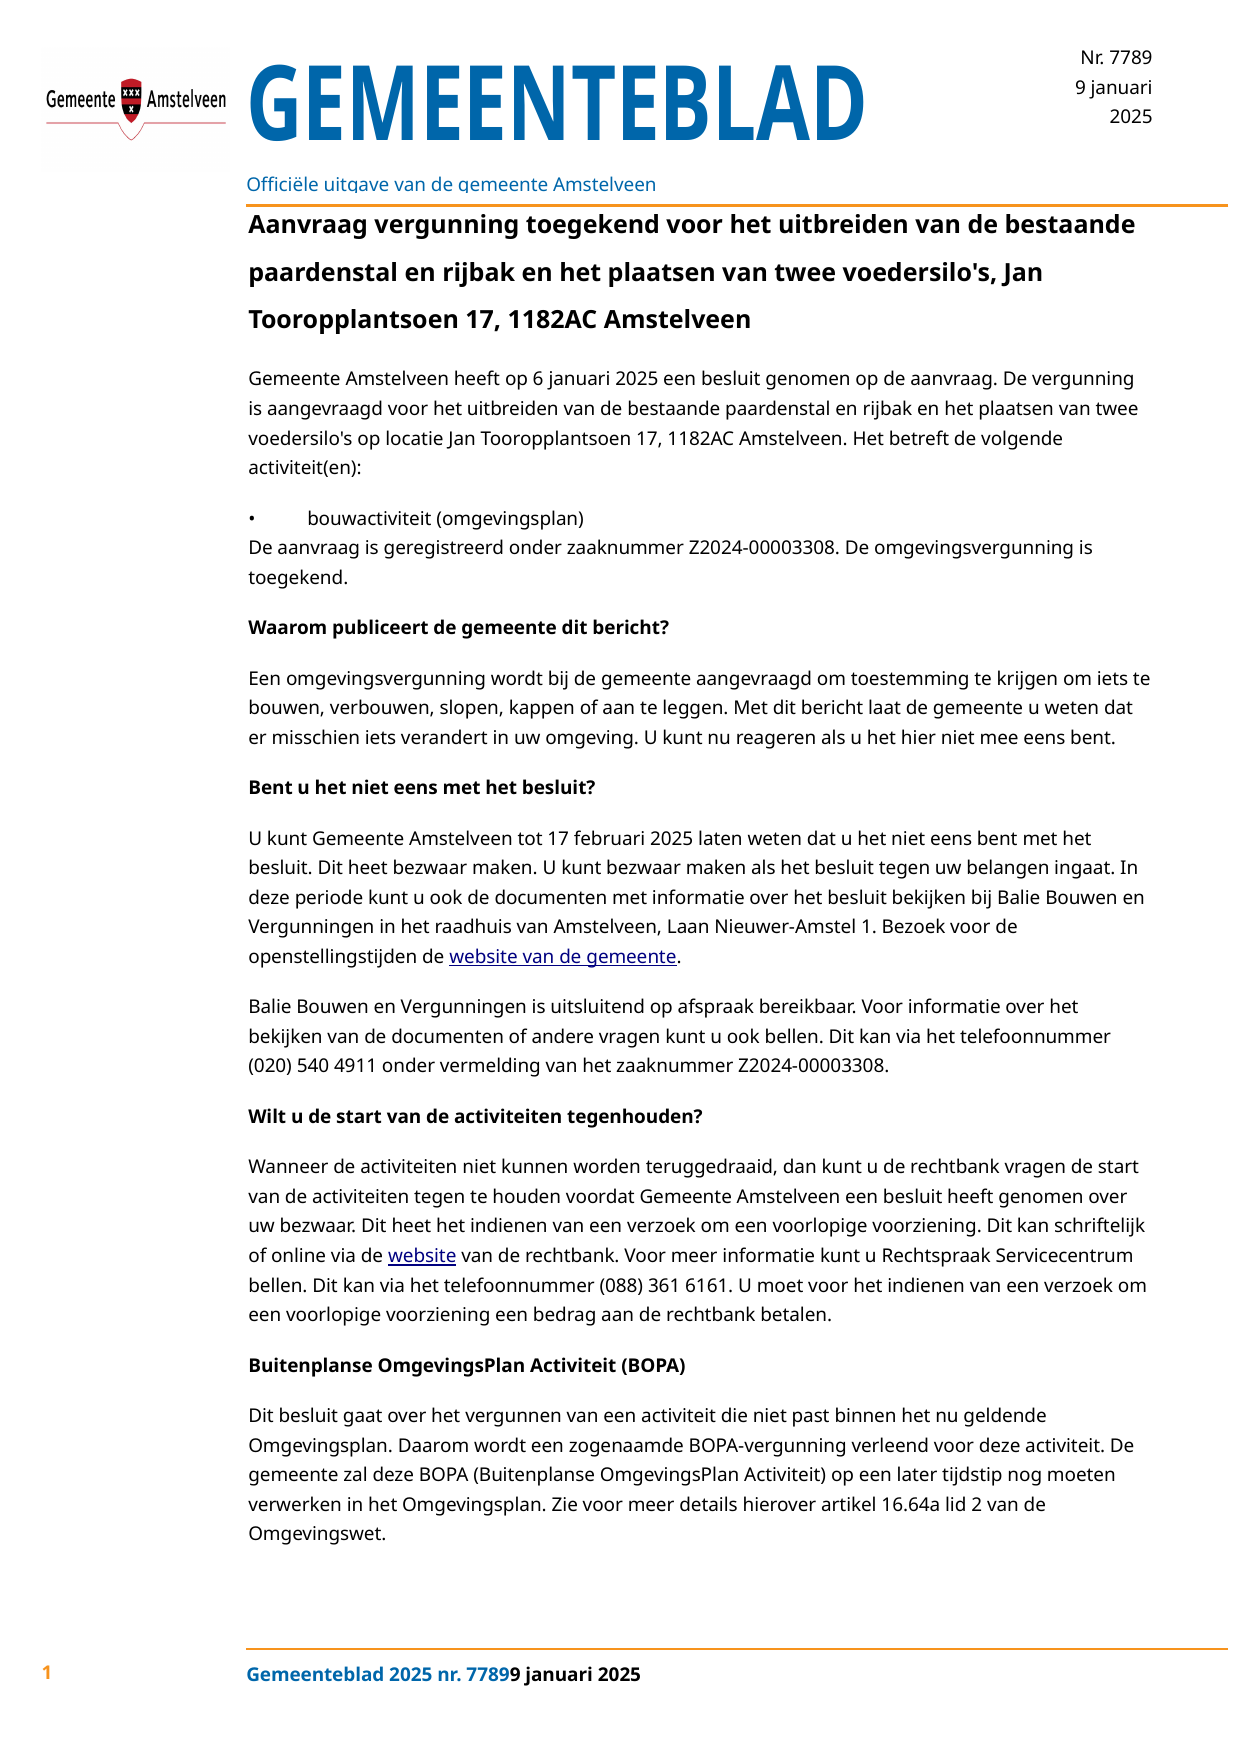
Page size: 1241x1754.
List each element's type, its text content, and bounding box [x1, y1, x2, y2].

text Bent u het niet eens met het besluit? [248, 774, 1152, 800]
text Dit besluit gaat over het vergunnen van een activiteit die niet past binnen het nu geldende Omgevingsplan. Daarom wordt een zogenaamde BOPA-vergunning verleend voor deze activiteit. De gemeente zal deze BOPA (Buitenplanse OmgevingsPlan Activiteit) op een later tijdstip nog moeten verwerken in het Omgevingsplan. Zie voor meer details hierover artikel 16.64a lid 2 van de Omgevingswet. [248, 1402, 1152, 1546]
text Waarom publiceert de gemeente dit bericht? [248, 614, 1152, 640]
picture [41, 47, 231, 172]
text Een omgevingsvergunning wordt bij de gemeente aangevraagd om toestemming te krijgen om iets te bouwen, verbouwen, slopen, kappen of aan te leggen. Met dit bericht laat de gemeente u weten dat er misschien iets verandert in uw omgeving. U kunt nu reageren als u het hier niet mee eens bent. [248, 665, 1152, 749]
text Wanneer de activiteiten niet kunnen worden teruggedraaid, dan kunt u de rechtbank vragen de start van de activiteiten tegen te houden voordat Gemeente Amstelveen een besluit heeft genomen over uw bezwaar. Dit heet het indienen van een verzoek om een voorlopige voorziening. Dit kan schriftelijk of online via de website van de rechtbank. Voor meer informatie kunt u Rechtspraak Servicecentrum bellen. Dit kan via het telefoonnummer (088) 361 6161. U moet voor het indienen van een verzoek om een voorlopige voorziening een bedrag aan de rechtbank betalen. [248, 1153, 1152, 1327]
text Gemeente Amstelveen heeft op 6 januari 2025 een besluit genomen op de aanvraag. De vergunning is aangevraagd voor het uitbreiden van de bestaande paardenstal en rijbak en het plaatsen van twee voedersilo's op locatie Jan Tooropplantsoen 17, 1182AC Amstelveen. Het betreft de volgende activiteit(en): [248, 366, 1152, 480]
text U kunt Gemeente Amstelveen tot 17 februari 2025 laten weten dat u het niet eens bent met het besluit. Dit heet bezwaar maken. U kunt bezwaar maken als het besluit tegen uw belangen ingaat. In deze periode kunt u ook de documenten met informatie over het besluit bekijken bij Balie Bouwen en Vergunningen in het raadhuis van Amstelveen, Laan Nieuwer-Amstel 1. Bezoek voor de openstellingstijden de website van de gemeente. [248, 825, 1152, 969]
list bouwactiviteit (omgevingsplan) [248, 505, 1152, 530]
text De aanvraag is geregistreerd onder zaaknummer Z2024-00003308. De omgevingsvergunning is toegekend. [248, 534, 1152, 589]
text Buitenplanse OmgevingsPlan Activiteit (BOPA) [248, 1352, 1152, 1377]
text Aanvraag vergunning toegekend voor het uitbreiden van de bestaande paardenstal en rijbak en het plaatsen van twee voedersilo's, Jan Tooropplantsoen 17, 1182AC Amstelveen [248, 207, 1152, 336]
text Balie Bouwen en Vergunningen is uitsluitend op afspraak bereikbaar. Voor informatie over het bekijken van de documenten of andere vragen kunt u ook bellen. Dit kan via het telefoonnummer (020) 540 4911 onder vermelding van het zaaknummer Z2024-00003308. [248, 993, 1152, 1078]
text Wilt u de start van de activiteiten tegenhouden? [248, 1103, 1152, 1129]
